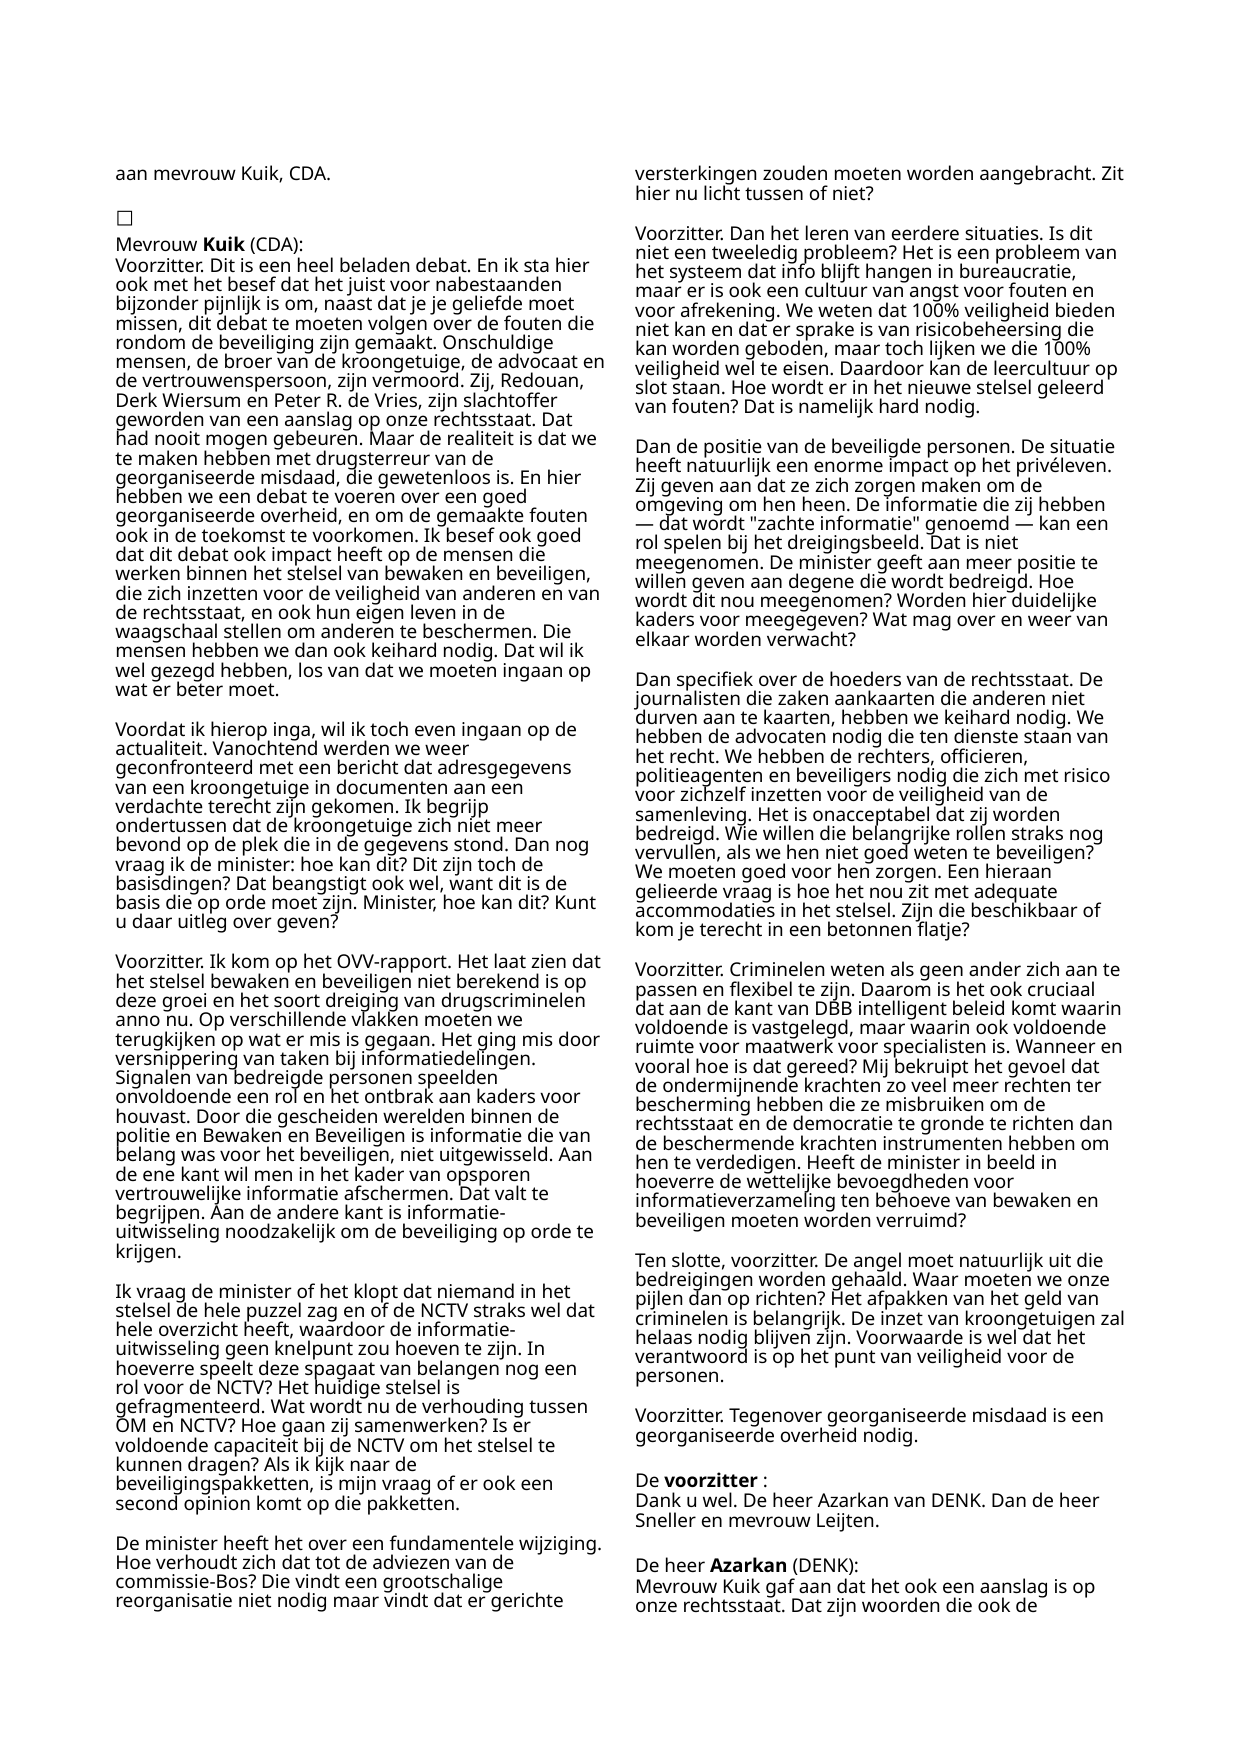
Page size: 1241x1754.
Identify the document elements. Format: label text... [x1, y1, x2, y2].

text Dank u wel. De heer Azarkan van DENK. Dan de heer Sneller en mevrouw Leijten. [635, 1492, 1125, 1531]
text ⬜ [115, 205, 605, 231]
text De minister heeft het over een fundamentele wijziging. Hoe verhoudt zich dat tot de adviezen van de commissie-Bos? Die vindt een grootschalige reorganisatie niet nodig maar vindt dat er gerichte [115, 1534, 605, 1612]
text De voorzitter : [635, 1467, 1125, 1492]
text Ik vraag de minister of het klopt dat niemand in het stelsel de hele puzzel zag en of de NCTV straks wel dat hele overzicht heeft, waardoor de informatie-uitwisseling geen knelpunt zou hoeven te zijn. In hoeverre speelt deze spagaat van belangen nog een rol voor de NCTV? Het huidige stelsel is gefragmenteerd. Wat wordt nu de verhouding tussen OM en NCTV? Hoe gaan zij samenwerken? Is er voldoende capaciteit bij de NCTV om het stelsel te kunnen dragen? Als ik kijk naar de beveiligingspakketten, is mijn vraag of er ook een second opinion komt op die pakketten. [115, 1283, 605, 1514]
text Dan de positie van de beveiligde personen. De situatie heeft natuurlijk een enorme impact op het privéleven. Zij geven aan dat ze zich zorgen maken om de omgeving om hen heen. De informatie die zij hebben — dat wordt "zachte informatie" genoemd — kan een rol spelen bij het dreigingsbeeld. Dat is niet meegenomen. De minister geeft aan meer positie te willen geven aan degene die wordt bedreigd. Hoe wordt dit nou meegenomen? Worden hier duidelijke kaders voor meegegeven? Wat mag over en weer van elkaar worden verwacht? [635, 438, 1125, 650]
text Voorzitter. Ik kom op het OVV-rapport. Het laat zien dat het stelsel bewaken en beveiligen niet berekend is op deze groei en het soort dreiging van drugscriminelen anno nu. Op verschillende vlakken moeten we terugkijken op wat er mis is gegaan. Het ging mis door versnippering van taken bij informatiedelingen. Signalen van bedreigde personen speelden onvoldoende een rol en het ontbrak aan kaders voor houvast. Door die gescheiden werelden binnen de politie en Bewaken en Beveiligen is informatie die van belang was voor het beveiligen, niet uitgewisseld. Aan de ene kant wil men in het kader van opsporen vertrouwelijke informatie afschermen. Dat valt te begrijpen. Aan de andere kant is informatie-uitwisseling noodzakelijk om de beveiliging op orde te krijgen. [115, 953, 605, 1262]
text Voorzitter. Dit is een heel beladen debat. En ik sta hier ook met het besef dat het juist voor nabestaanden bijzonder pijnlijk is om, naast dat je je geliefde moet missen, dit debat te moeten volgen over de fouten die rondom de beveiliging zijn gemaakt. Onschuldige mensen, de broer van de kroongetuige, de advocaat en de vertrouwenspersoon, zijn vermoord. Zij, Redouan, Derk Wiersum en Peter R. de Vries, zijn slachtoffer geworden van een aanslag op onze rechtsstaat. Dat had nooit mogen gebeuren. Maar de realiteit is dat we te maken hebben met drugsterreur van de georganiseerde misdaad, die gewetenloos is. En hier hebben we een debat te voeren over een goed georganiseerde overheid, en om de gemaakte fouten ook in de toekomst te voorkomen. Ik besef ook goed dat dit debat ook impact heeft op de mensen die werken binnen het stelsel van bewaken en beveiligen, die zich inzetten voor de veiligheid van anderen en van de rechtsstaat, en ook hun eigen leven in de waagschaal stellen om anderen te beschermen. Die mensen hebben we dan ook keihard nodig. Dat wil ik wel gezegd hebben, los van dat we moeten ingaan op wat er beter moet. [115, 257, 605, 700]
text Ten slotte, voorzitter. De angel moet natuurlijk uit die bedreigingen worden gehaald. Waar moeten we onze pijlen dan op richten? Het afpakken van het geld van criminelen is belangrijk. De inzet van kroongetuigen zal helaas nodig blijven zijn. Voorwaarde is wel dat het verantwoord is op het punt van veiligheid voor de personen. [635, 1252, 1125, 1387]
text Dan specifiek over de hoeders van de rechtsstaat. De journalisten die zaken aankaarten die anderen niet durven aan te kaarten, hebben we keihard nodig. We hebben de advocaten nodig die ten dienste staan van het recht. We hebben de rechters, officieren, politieagenten en beveiligers nodig die zich met risico voor zichzelf inzetten voor de veiligheid van de samenleving. Het is onacceptabel dat zij worden bedreigd. Wie willen die belangrijke rollen straks nog vervullen, als we hen niet goed weten te beveiligen? We moeten goed voor hen zorgen. Een hieraan gelieerde vraag is hoe het nou zit met adequate accommodaties in het stelsel. Zijn die beschikbaar of kom je terecht in een betonnen flatje? [635, 671, 1125, 941]
text Voorzitter. Criminelen weten als geen ander zich aan te passen en flexibel te zijn. Daarom is het ook cruciaal dat aan de kant van DBB intelligent beleid komt waarin voldoende is vastgelegd, maar waarin ook voldoende ruimte voor maatwerk voor specialisten is. Wanneer en vooral hoe is dat gereed? Mij bekruipt het gevoel dat de ondermijnende krachten zo veel meer rechten ter bescherming hebben die ze misbruiken om de rechtsstaat en de democratie te gronde te richten dan de beschermende krachten instrumenten hebben om hen te verdedigen. Heeft de minister in beeld in hoeverre de wettelijke bevoegdheden voor informatieverzameling ten behoeve van bewaken en beveiligen moeten worden verruimd? [635, 961, 1125, 1231]
text Mevrouw Kuik gaf aan dat het ook een aanslag is op onze rechtsstaat. Dat zijn woorden die ook de [635, 1578, 1125, 1616]
text Voorzitter. Tegenover georganiseerde misdaad is een georganiseerde overheid nodig. [635, 1407, 1125, 1446]
text aan mevrouw Kuik, CDA. [115, 165, 605, 184]
text Voordat ik hierop inga, wil ik toch even ingaan op de actualiteit. Vanochtend werden we weer geconfronteerd met een bericht dat adresgegevens van een kroongetuige in documenten aan een verdachte terecht zijn gekomen. Ik begrijp ondertussen dat de kroongetuige zich niet meer bevond op de plek die in de gegevens stond. Dan nog vraag ik de minister: hoe kan dit? Dit zijn toch de basisdingen? Dat beangstigt ook wel, want dit is de basis die op orde moet zijn. Minister, hoe kan dit? Kunt u daar uitleg over geven? [115, 721, 605, 933]
text Mevrouw Kuik (CDA): [115, 231, 605, 257]
text Voorzitter. Dan het leren van eerdere situaties. Is dit niet een tweeledig probleem? Het is een probleem van het systeem dat info blijft hangen in bureaucratie, maar er is ook een cultuur van angst voor fouten en voor afrekening. We weten dat 100% veiligheid bieden niet kan en dat er sprake is van risicobeheersing die kan worden geboden, maar toch lijken we die 100% veiligheid wel te eisen. Daardoor kan de leercultuur op slot staan. Hoe wordt er in het nieuwe stelsel geleerd van fouten? Dat is namelijk hard nodig. [635, 224, 1125, 417]
text versterkingen zouden moeten worden aangebracht. Zit hier nu licht tussen of niet? [635, 165, 1125, 204]
text De heer Azarkan (DENK): [635, 1552, 1125, 1578]
